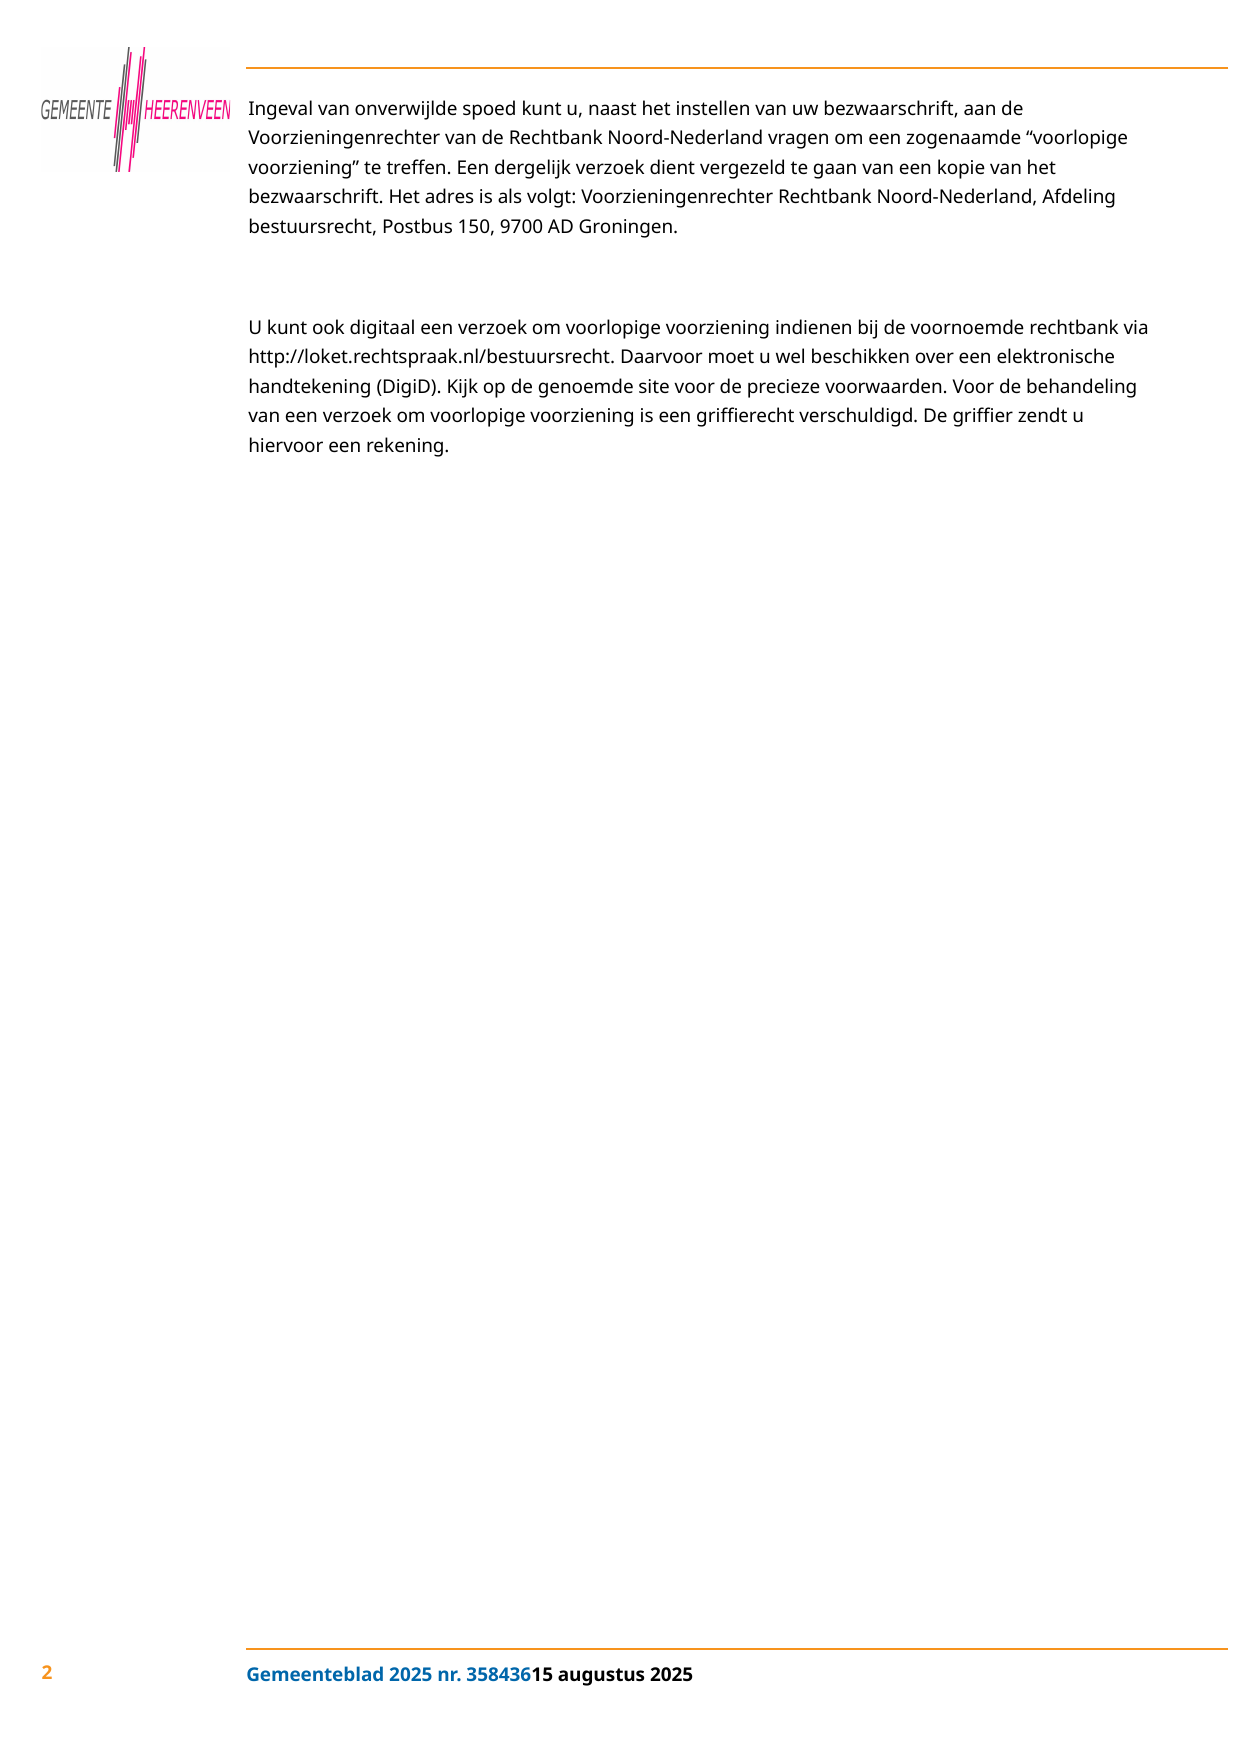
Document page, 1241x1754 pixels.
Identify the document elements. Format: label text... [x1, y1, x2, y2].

picture [41, 47, 231, 172]
text Ingeval van onverwijlde spoed kunt u, naast het instellen van uw bezwaarschrift, aan de Voorzieningenrechter van de Rechtbank Noord-Nederland vragen om een zogenaamde “voorlopige voorziening” te treffen. Een dergelijk verzoek dient vergezeld te gaan van een kopie van het bezwaarschrift. Het adres is als volgt: Voorzieningenrechter Rechtbank Noord-Nederland, Afdeling bestuursrecht, Postbus 150, 9700 AD Groningen. [248, 95, 1152, 239]
text U kunt ook digitaal een verzoek om voorlopige voorziening indienen bij de voornoemde rechtbank via http://loket.rechtspraak.nl/bestuursrecht. Daarvoor moet u wel beschikken over een elektronische handtekening (DigiD). Kijk op de genoemde site voor de precieze voorwaarden. Voor de behandeling van een verzoek om voorlopige voorziening is een griffierecht verschuldigd. De griffier zendt u hiervoor een rekening. [248, 314, 1152, 458]
